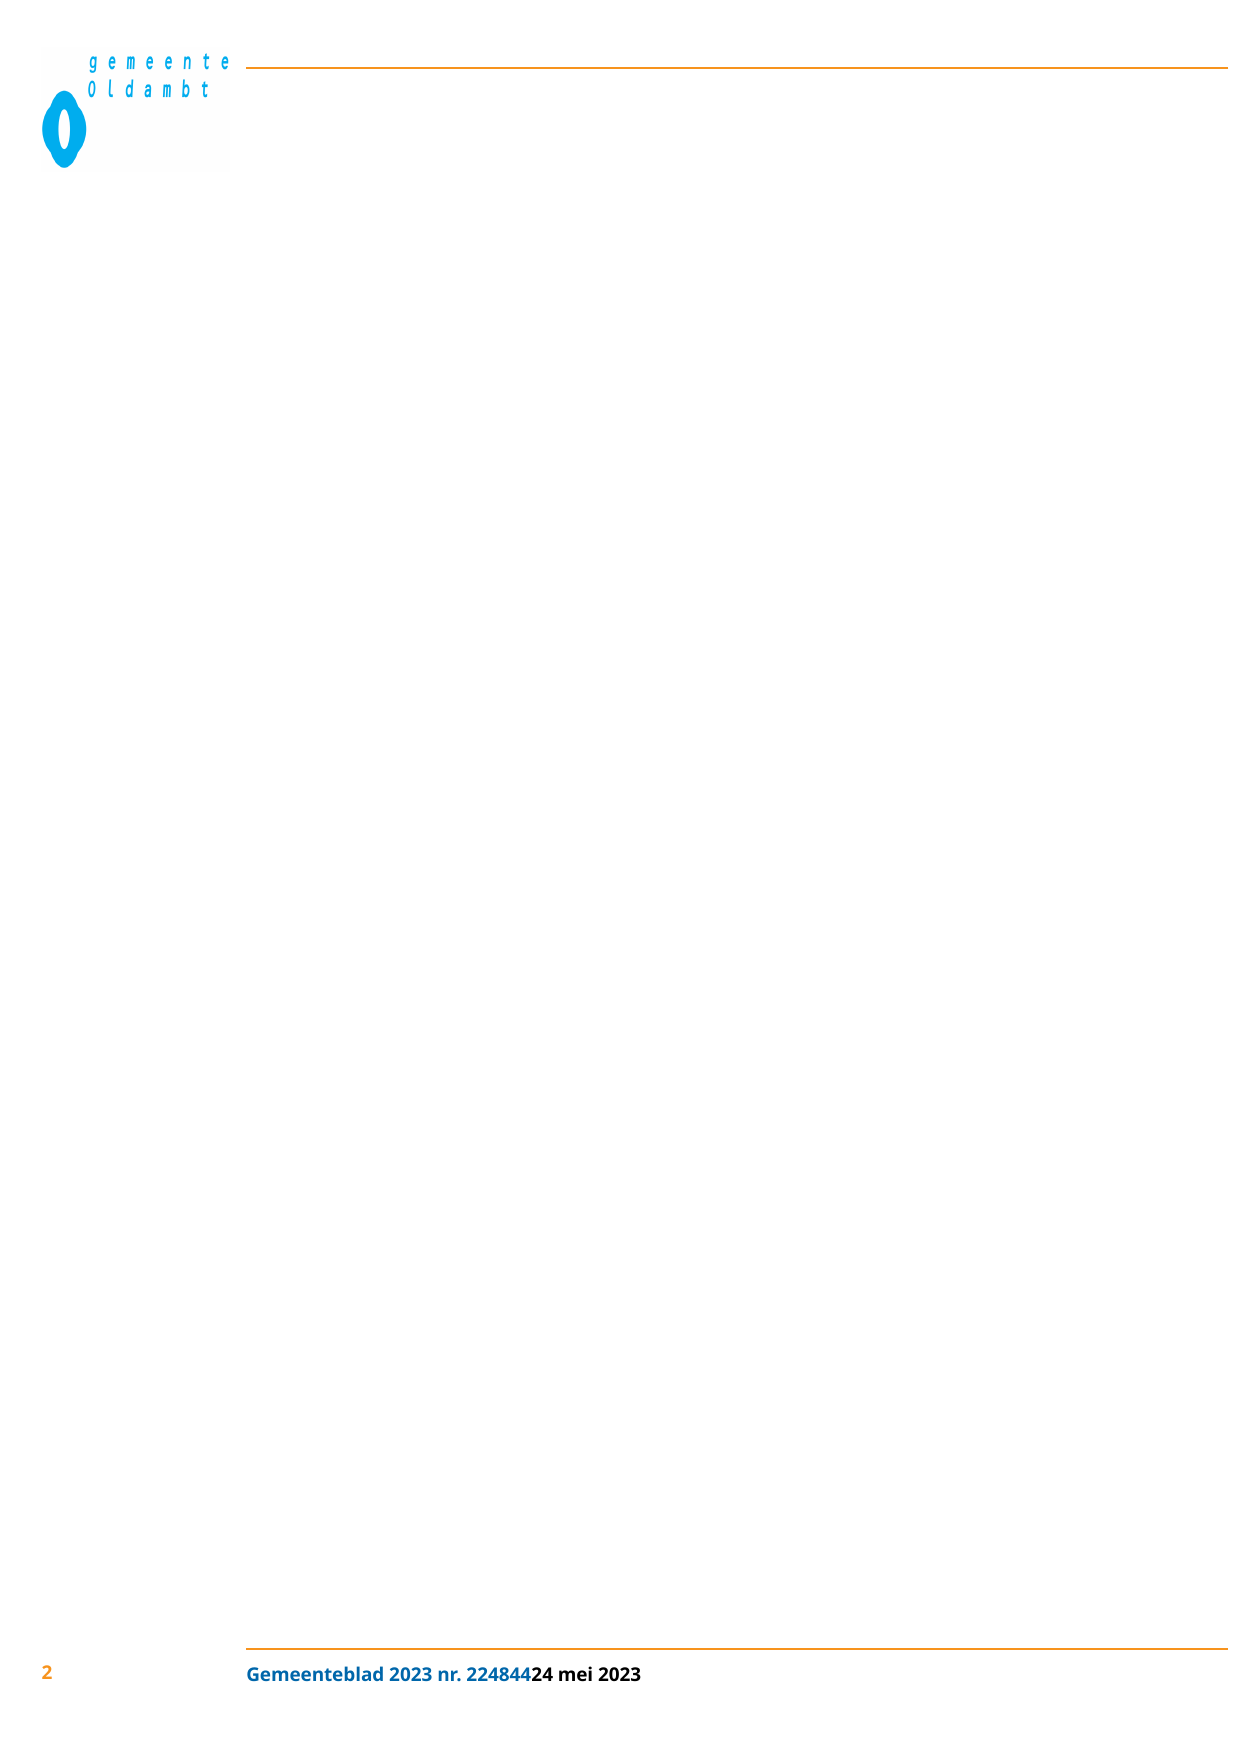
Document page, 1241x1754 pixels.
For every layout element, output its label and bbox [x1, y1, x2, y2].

picture [41, 47, 231, 172]
